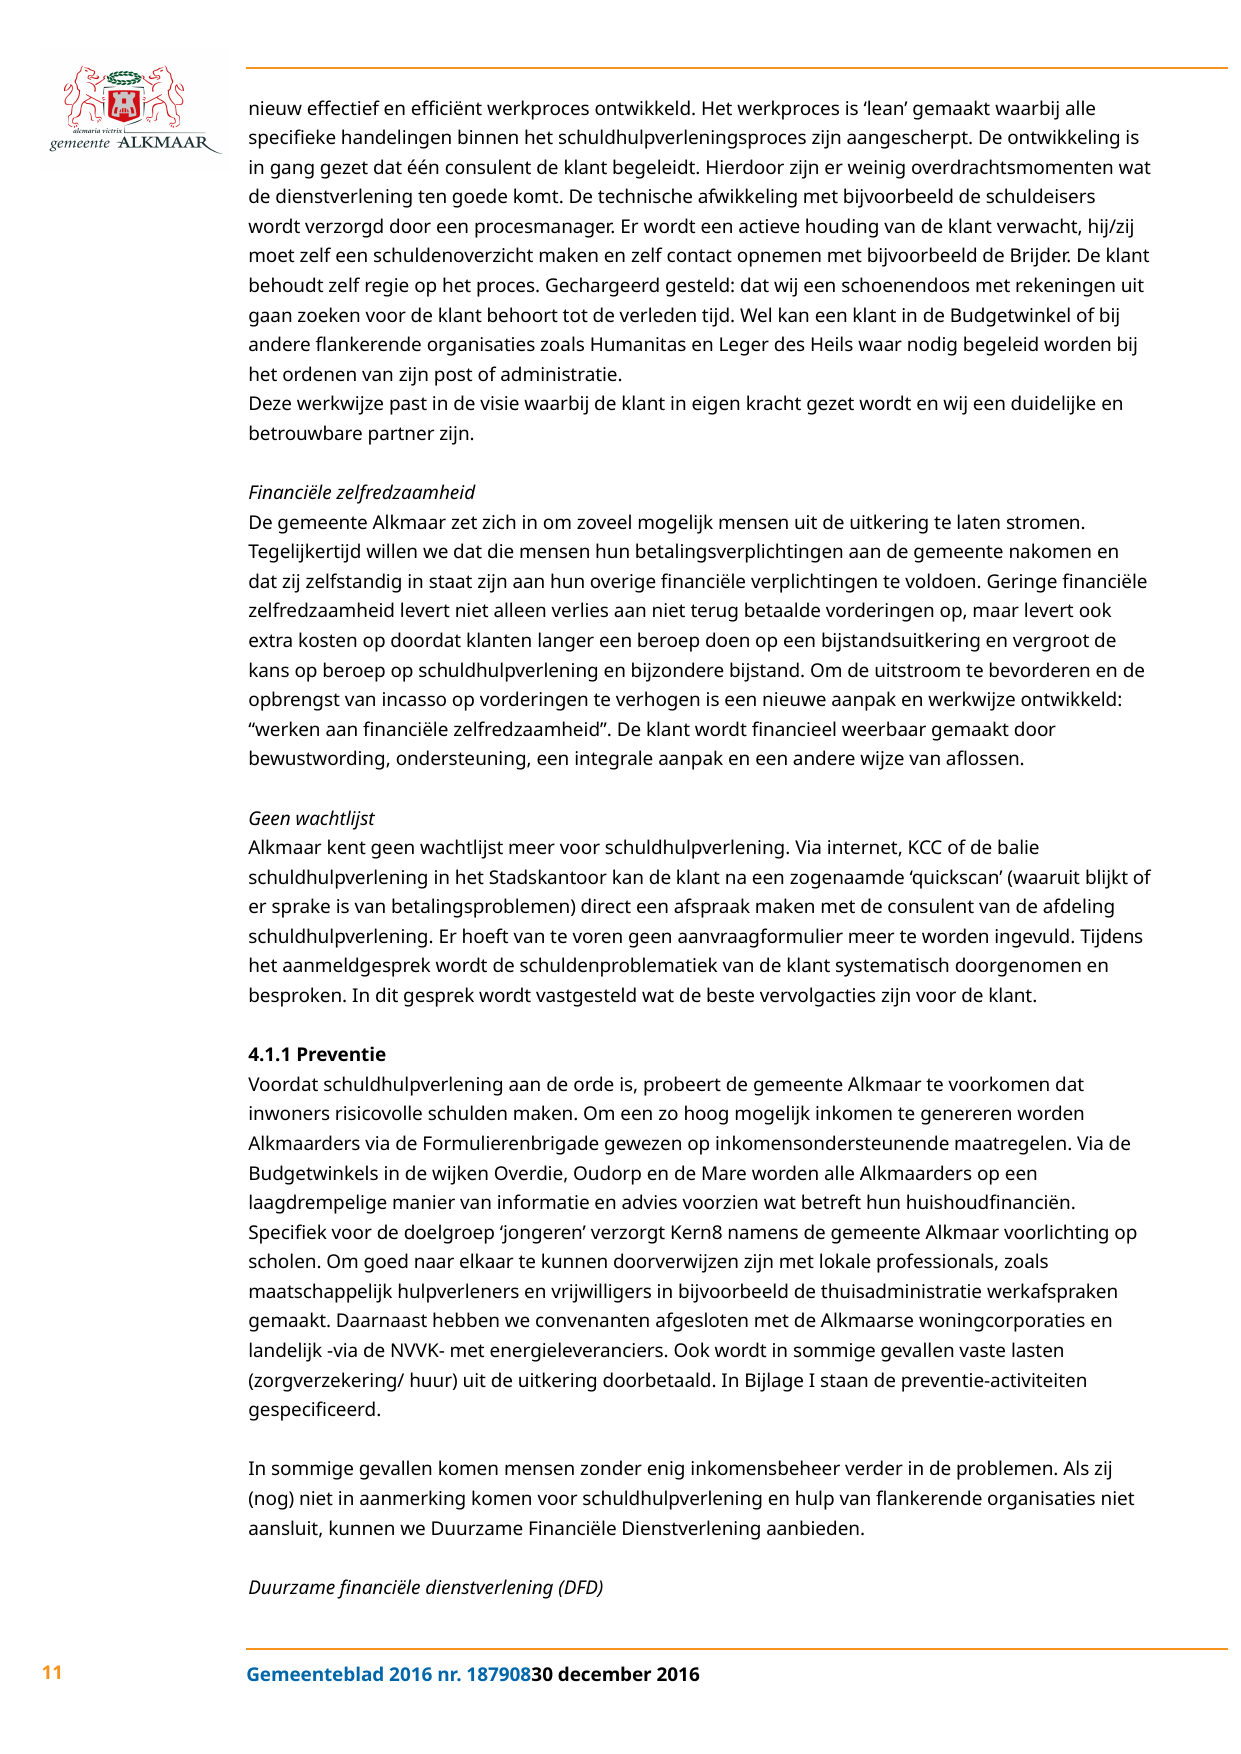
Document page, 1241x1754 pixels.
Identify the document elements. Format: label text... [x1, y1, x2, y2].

text In sommige gevallen komen mensen zonder enig inkomensbeheer verder in de problemen. Als zij (nog) niet in aanmerking komen voor schuldhulpverlening en hulp van flankerende organisaties niet aansluit, kunnen we Duurzame Financiële Dienstverlening aanbieden. [248, 1456, 1152, 1541]
text De gemeente Alkmaar zet zich in om zoveel mogelijk mensen uit de uitkering te laten stromen. Tegelijkertijd willen we dat die mensen hun betalingsverplichtingen aan de gemeente nakomen en dat zij zelfstandig in staat zijn aan hun overige financiële verplichtingen te voldoen. Geringe financiële zelfredzaamheid levert niet alleen verlies aan niet terug betaalde vorderingen op, maar levert ook extra kosten op doordat klanten langer een beroep doen op een bijstandsuitkering en vergroot de kans op beroep op schuldhulpverlening en bijzondere bijstand. Om de uitstroom te bevorderen en de opbrengst van incasso op vorderingen te verhogen is een nieuwe aanpak en werkwijze ontwikkeld: “werken aan financiële zelfredzaamheid”. De klant wordt financieel weerbaar gemaakt door bewustwording, ondersteuning, een integrale aanpak en een andere wijze van aflossen. [248, 509, 1152, 771]
text Alkmaar kent geen wachtlijst meer voor schuldhulpverlening. Via internet, KCC of de balie schuldhulpverlening in het Stadskantoor kan de klant na een zogenaamde ‘quickscan’ (waaruit blijkt of er sprake is van betalingsproblemen) direct een afspraak maken met de consulent van de afdeling schuldhulpverlening. Er hoeft van te voren geen aanvraagformulier meer te worden ingevuld. Tijdens het aanmeldgesprek wordt de schuldenproblematiek van de klant systematisch doorgenomen en besproken. In dit gesprek wordt vastgesteld wat de beste vervolgacties zijn voor de klant. [248, 834, 1152, 1008]
picture [41, 47, 231, 172]
text Duurzame financiële dienstverlening (DFD) [248, 1574, 1152, 1600]
text Geen wachtlijst [248, 805, 1152, 831]
text Voordat schuldhulpverlening aan de orde is, probeert de gemeente Alkmaar te voorkomen dat inwoners risicovolle schulden maken. Om een zo hoog mogelijk inkomen te genereren worden Alkmaarders via de Formulierenbrigade gewezen op inkomensondersteunende maatregelen. Via de Budgetwinkels in de wijken Overdie, Oudorp en de Mare worden alle Alkmaarders op een laagdrempelige manier van informatie en advies voorzien wat betreft hun huishoudfinanciën. Specifiek voor de doelgroep ‘jongeren’ verzorgt Kern8 namens de gemeente Alkmaar voorlichting op scholen. Om goed naar elkaar te kunnen doorverwijzen zijn met lokale professionals, zoals maatschappelijk hulpverleners en vrijwilligers in bijvoorbeeld de thuisadministratie werkafspraken gemaakt. Daarnaast hebben we convenanten afgesloten met de Alkmaarse woningcorporaties en landelijk -via de NVVK- met energieleveranciers. Ook wordt in sommige gevallen vaste lasten (zorgverzekering/ huur) uit de uitkering doorbetaald. In Bijlage I staan de preventie-activiteiten gespecificeerd. [248, 1071, 1152, 1422]
text Deze werkwijze past in de visie waarbij de klant in eigen kracht gezet wordt en wij een duidelijke en betrouwbare partner zijn. [248, 391, 1152, 446]
text nieuw effectief en efficiënt werkproces ontwikkeld. Het werkproces is ‘lean’ gemaakt waarbij alle specifieke handelingen binnen het schuldhulpverleningsproces zijn aangescherpt. De ontwikkeling is in gang gezet dat één consulent de klant begeleidt. Hierdoor zijn er weinig overdrachtsmomenten wat de dienstverlening ten goede komt. De technische afwikkeling met bijvoorbeeld de schuldeisers wordt verzorgd door een procesmanager. Er wordt een actieve houding van de klant verwacht, hij/zij moet zelf een schuldenoverzicht maken en zelf contact opnemen met bijvoorbeeld de Brijder. De klant behoudt zelf regie op het proces. Gechargeerd gesteld: dat wij een schoenendoos met rekeningen uit gaan zoeken voor de klant behoort tot de verleden tijd. Wel kan een klant in de Budgetwinkel of bij andere flankerende organisaties zoals Humanitas en Leger des Heils waar nodig begeleid worden bij het ordenen van zijn post of administratie. [248, 95, 1152, 387]
text Financiële zelfredzaamheid [248, 479, 1152, 505]
text 4.1.1 Preventie [248, 1041, 1152, 1067]
